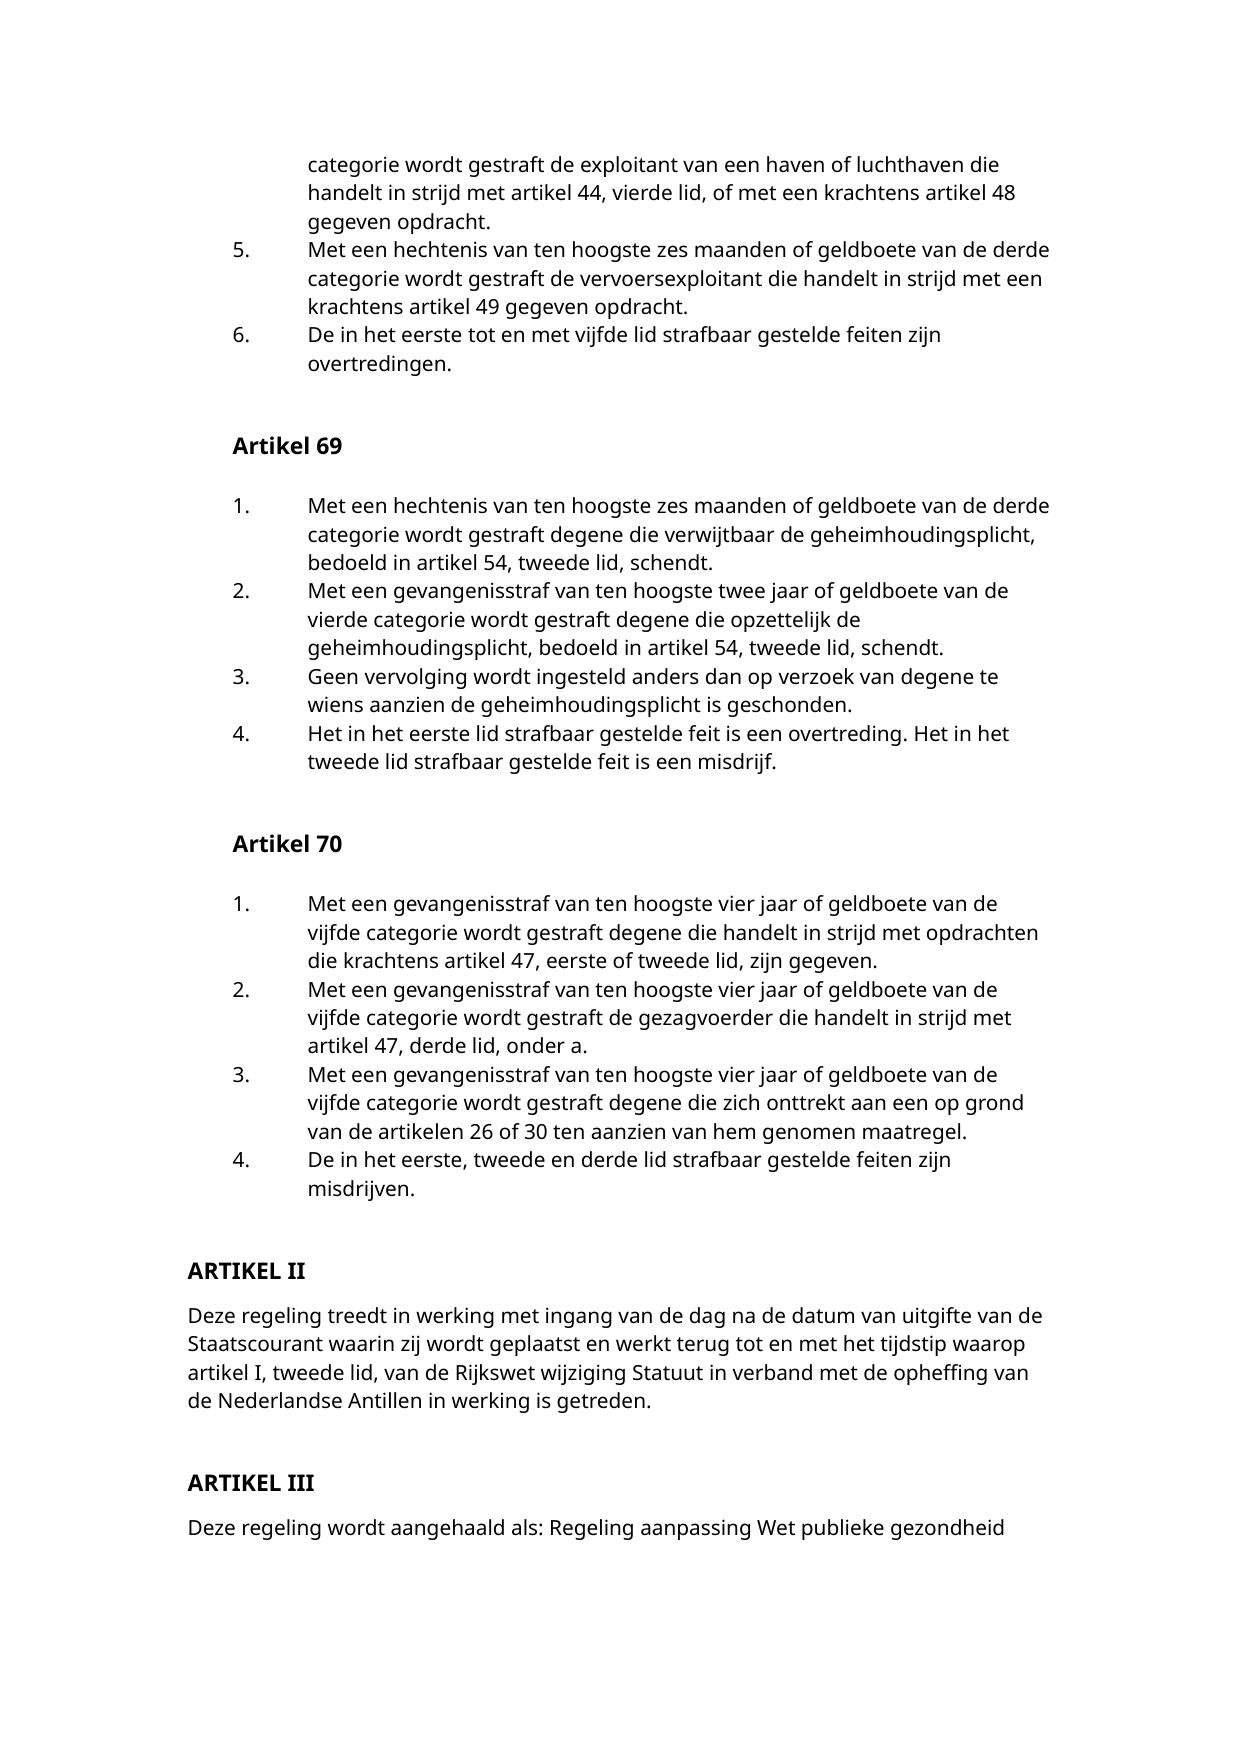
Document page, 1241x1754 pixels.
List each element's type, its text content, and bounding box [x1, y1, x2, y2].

list categorie wordt gestraft de exploitant van een haven of luchthaven die handelt in strijd met artikel 44, vierde lid, of met een krachtens artikel 48 gegeven opdracht. [232, 150, 1053, 235]
list Met een gevangenisstraf van ten hoogste vier jaar of geldboete van de vijfde categorie wordt gestraft degene die handelt in strijd met opdrachten die krachtens artikel 47, eerste of tweede lid, zijn gegeven. [232, 889, 1053, 975]
list Het in het eerste lid strafbaar gestelde feit is een overtreding. Het in het tweede lid strafbaar gestelde feit is een misdrijf. [232, 719, 1053, 776]
list De in het eerste tot en met vijfde lid strafbaar gestelde feiten zijn overtredingen. [232, 321, 1053, 377]
list Met een hechtenis van ten hoogste zes maanden of geldboete van de derde categorie wordt gestraft de vervoersexploitant die handelt in strijd met een krachtens artikel 49 gegeven opdracht. [232, 235, 1053, 321]
subtitle Artikel 70 [232, 828, 1053, 859]
text Deze regeling wordt aangehaald als: Regeling aanpassing Wet publieke gezondheid [187, 1513, 1053, 1542]
list Met een gevangenisstraf van ten hoogste vier jaar of geldboete van de vijfde categorie wordt gestraft de gezagvoerder die handelt in strijd met artikel 47, derde lid, onder a. [232, 975, 1053, 1060]
list Met een gevangenisstraf van ten hoogste vier jaar of geldboete van de vijfde categorie wordt gestraft degene die zich onttrekt aan een op grond van de artikelen 26 of 30 ten aanzien van hem genomen maatregel. [232, 1060, 1053, 1145]
text Deze regeling treedt in werking met ingang van de dag na de datum van uitgifte van de Staatscourant waarin zij wordt geplaatst en werkt terug tot en met het tijdstip waarop artikel I, tweede lid, van de Rijkswet wijziging Statuut in verband met de opheffing van de Nederlandse Antillen in werking is getreden. [187, 1301, 1053, 1415]
list De in het eerste, tweede en derde lid strafbaar gestelde feiten zijn misdrijven. [232, 1145, 1053, 1202]
subtitle ARTIKEL II [187, 1255, 1053, 1286]
list Met een hechtenis van ten hoogste zes maanden of geldboete van de derde categorie wordt gestraft degene die verwijtbaar de geheimhoudingsplicht, bedoeld in artikel 54, tweede lid, schendt. [232, 491, 1053, 577]
list Geen vervolging wordt ingesteld anders dan op verzoek van degene te wiens aanzien de geheimhoudingsplicht is geschonden. [232, 662, 1053, 719]
subtitle ARTIKEL III [187, 1467, 1053, 1498]
list Met een gevangenisstraf van ten hoogste twee jaar of geldboete van de vierde categorie wordt gestraft degene die opzettelijk de geheimhoudingsplicht, bedoeld in artikel 54, tweede lid, schendt. [232, 577, 1053, 662]
subtitle Artikel 69 [232, 430, 1053, 461]
